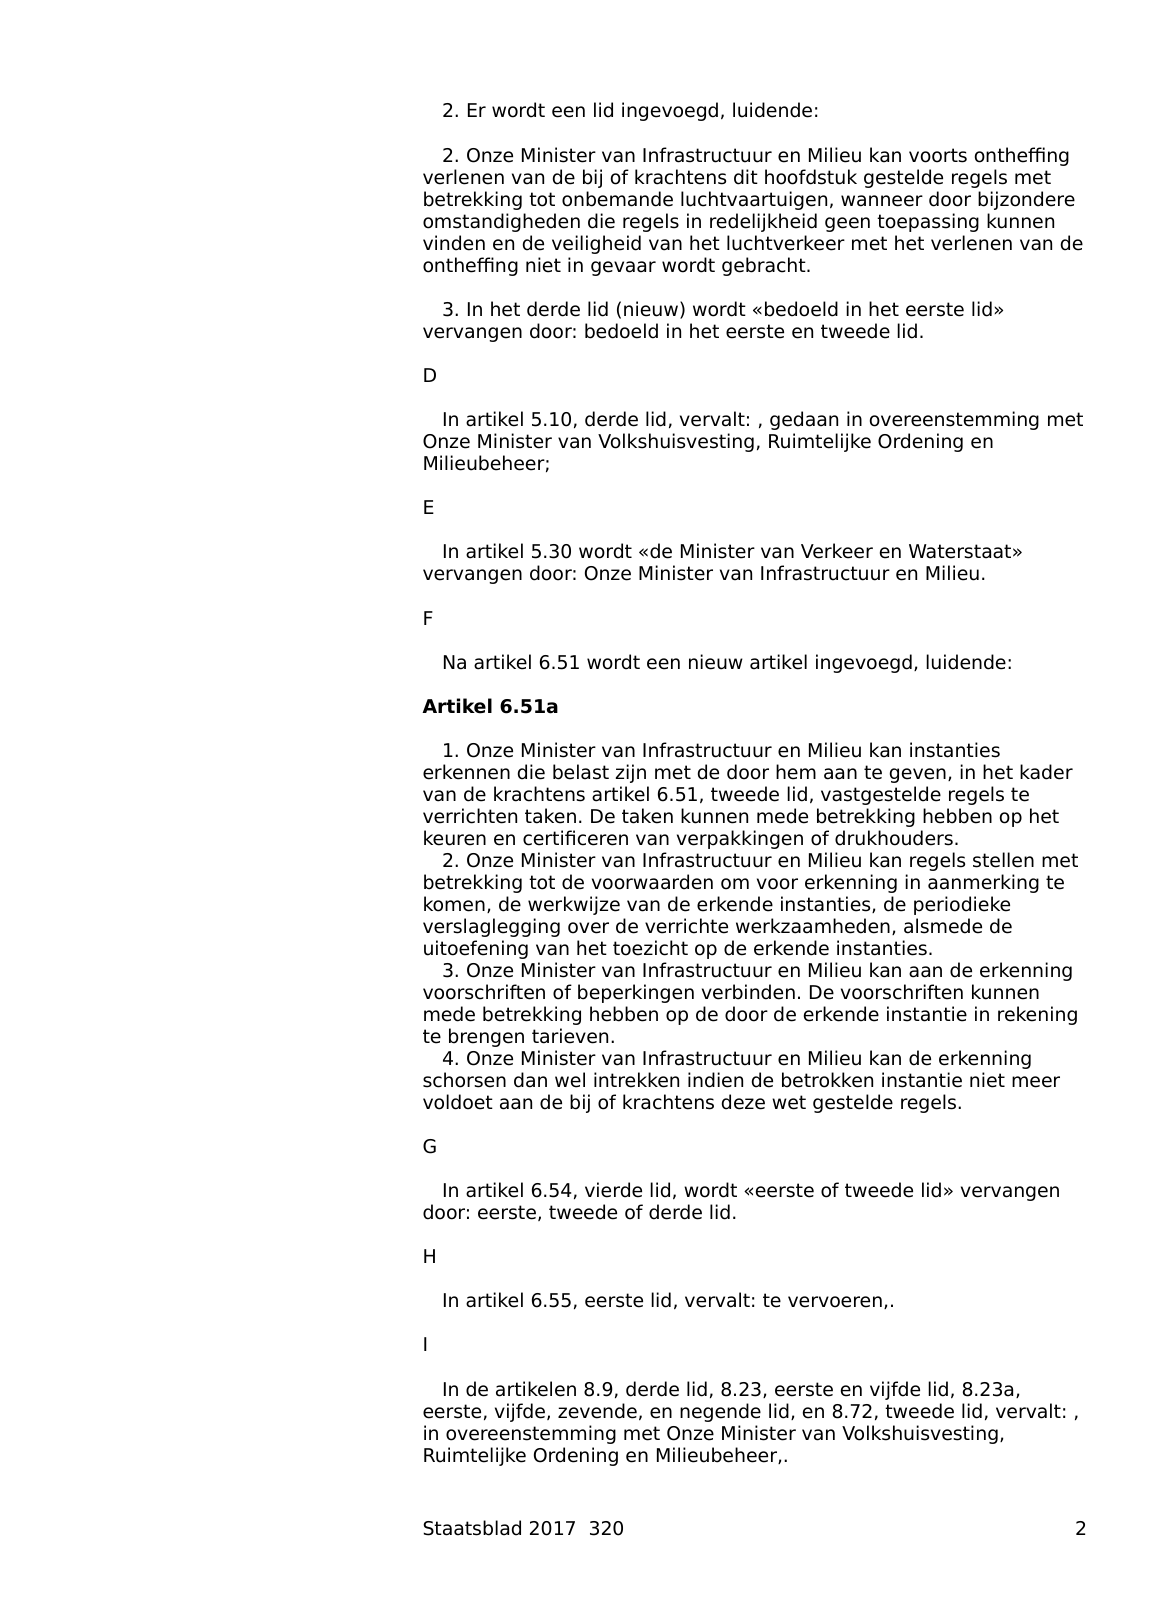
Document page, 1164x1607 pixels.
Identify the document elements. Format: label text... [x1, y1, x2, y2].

text In artikel 6.54, vierde lid, wordt «eerste of tweede lid» vervangen door: eerste, tweede of derde lid. [422, 1180, 1087, 1224]
text 1. Onze Minister van Infrastructuur en Milieu kan instanties erkennen die belast zijn met de door hem aan te geven, in het kader van de krachtens artikel 6.51, tweede lid, vastgestelde regels te verrichten taken. De taken kunnen mede betrekking hebben op het keuren en certificeren van verpakkingen of drukhouders. [422, 740, 1087, 850]
text 2. Onze Minister van Infrastructuur en Milieu kan voorts ontheffing verlenen van de bij of krachtens dit hoofdstuk gestelde regels met betrekking tot onbemande luchtvaartuigen, wanneer door bijzondere omstandigheden die regels in redelijkheid geen toepassing kunnen vinden en de veiligheid van het luchtverkeer met het verlenen van de ontheffing niet in gevaar wordt gebracht. [422, 144, 1087, 276]
text H [422, 1246, 1087, 1268]
text 2. Er wordt een lid ingevoegd, luidende: [422, 100, 1087, 122]
text In artikel 5.10, derde lid, vervalt: , gedaan in overeenstemming met Onze Minister van Volkshuisvesting, Ruimtelijke Ordening en Milieubeheer; [422, 409, 1087, 475]
text In artikel 6.55, eerste lid, vervalt: te vervoeren,. [422, 1290, 1087, 1312]
text Na artikel 6.51 wordt een nieuw artikel ingevoegd, luidende: [422, 652, 1087, 673]
text D [422, 365, 1087, 387]
text 2. Onze Minister van Infrastructuur en Milieu kan regels stellen met betrekking tot de voorwaarden om voor erkenning in aanmerking te komen, de werkwijze van de erkende instanties, de periodieke verslaglegging over de verrichte werkzaamheden, alsmede de uitoefening van het toezicht op de erkende instanties. [422, 850, 1087, 960]
subtitle Artikel 6.51a [422, 696, 1087, 718]
text F [422, 607, 1087, 629]
text 3. Onze Minister van Infrastructuur en Milieu kan aan de erkenning voorschriften of beperkingen verbinden. De voorschriften kunnen mede betrekking hebben op de door de erkende instantie in rekening te brengen tarieven. [422, 960, 1087, 1048]
text In de artikelen 8.9, derde lid, 8.23, eerste en vijfde lid, 8.23a, eerste, vijfde, zevende, en negende lid, en 8.72, tweede lid, vervalt: , in overeenstemming met Onze Minister van Volkshuisvesting, Ruimtelijke Ordening en Milieubeheer,. [422, 1378, 1087, 1466]
text 3. In het derde lid (nieuw) wordt «bedoeld in het eerste lid» vervangen door: bedoeld in het eerste en tweede lid. [422, 299, 1087, 343]
text E [422, 497, 1087, 519]
text I [422, 1334, 1087, 1356]
text In artikel 5.30 wordt «de Minister van Verkeer en Waterstaat» vervangen door: Onze Minister van Infrastructuur en Milieu. [422, 541, 1087, 585]
text 4. Onze Minister van Infrastructuur en Milieu kan de erkenning schorsen dan wel intrekken indien de betrokken instantie niet meer voldoet aan de bij of krachtens deze wet gestelde regels. [422, 1048, 1087, 1113]
text G [422, 1136, 1087, 1158]
